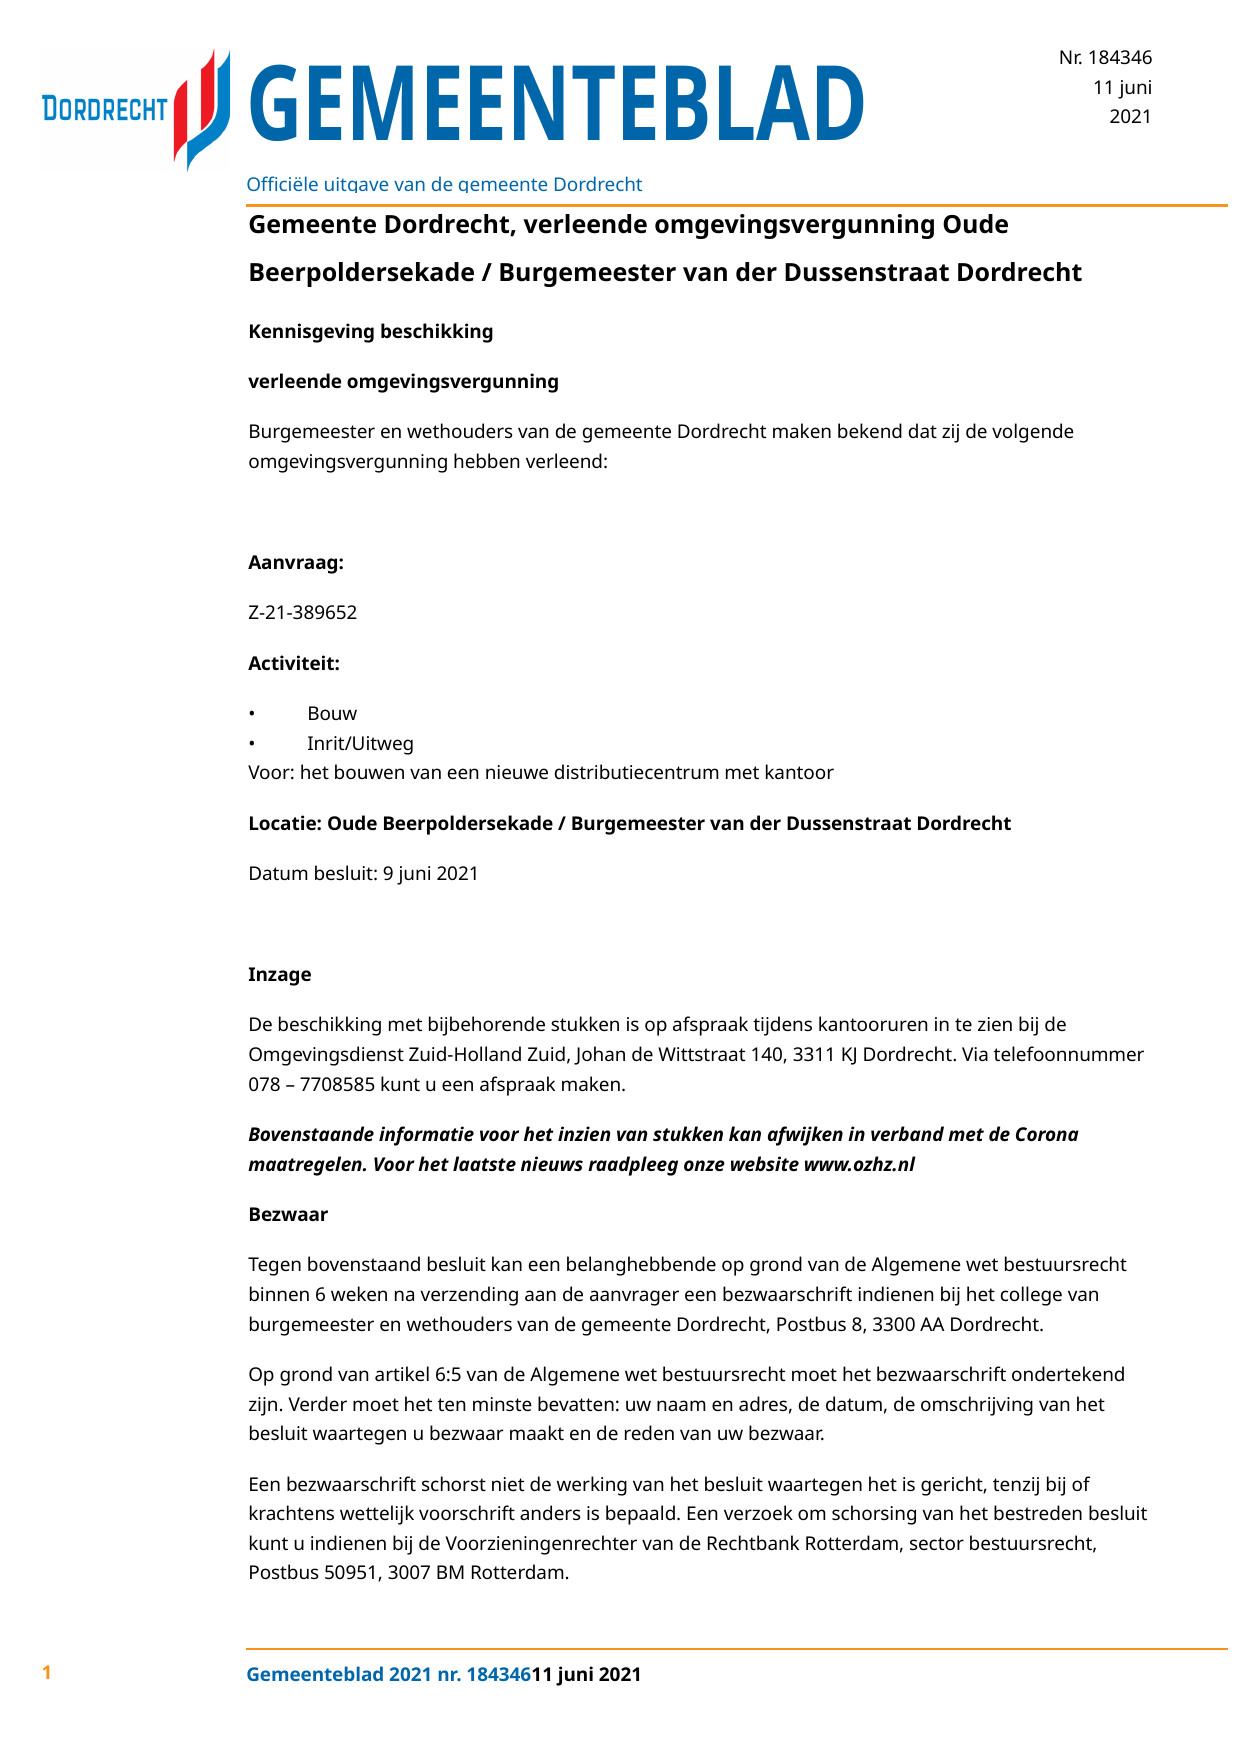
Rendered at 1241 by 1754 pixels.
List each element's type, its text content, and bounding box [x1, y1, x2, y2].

text Tegen bovenstaand besluit kan een belanghebbende op grond van de Algemene wet bestuursrecht binnen 6 weken na verzending aan de aanvrager een bezwaarschrift indienen bij het college van burgemeester en wethouders van de gemeente Dordrecht, Postbus 8, 3300 AA Dordrecht. [248, 1252, 1152, 1337]
picture [41, 47, 231, 172]
text Voor: het bouwen van een nieuwe distributiecentrum met kantoor [248, 759, 1152, 785]
text verleende omgevingsvergunning [248, 368, 1152, 394]
text Gemeente Dordrecht, verleende omgevingsvergunning Oude Beerpoldersekade / Burgemeester van der Dussenstraat Dordrecht [248, 207, 1152, 288]
text Aanvraag: [248, 549, 1152, 575]
list Inrit/Uitweg [248, 730, 1152, 756]
text Burgemeester en wethouders van de gemeente Dordrecht maken bekend dat zij de volgende omgevingsvergunning hebben verleend: [248, 419, 1152, 474]
text Kennisgeving beschikking [248, 318, 1152, 344]
text Inzage [248, 961, 1152, 987]
text De beschikking met bijbehorende stukken is op afspraak tijdens kantooruren in te zien bij de Omgevingsdienst Zuid-Holland Zuid, Johan de Wittstraat 140, 3311 KJ Dordrecht. Via telefoonnummer 078 – 7708585 kunt u een afspraak maken. [248, 1012, 1152, 1097]
list Bouw [248, 700, 1152, 726]
text Datum besluit: 9 juni 2021 [248, 860, 1152, 886]
text Z-21-389652 [248, 599, 1152, 625]
text Locatie: Oude Beerpoldersekade / Burgemeester van der Dussenstraat Dordrecht [248, 810, 1152, 836]
text Op grond van artikel 6:5 van de Algemene wet bestuursrecht moet het bezwaarschrift ondertekend zijn. Verder moet het ten minste bevatten: uw naam en adres, de datum, de omschrijving van het besluit waartegen u bezwaar maakt en de reden van uw bezwaar. [248, 1361, 1152, 1446]
text Een bezwaarschrift schorst niet de werking van het besluit waartegen het is gericht, tenzij bij of krachtens wettelijk voorschrift anders is bepaald. Een verzoek om schorsing van het bestreden besluit kunt u indienen bij de Voorzieningenrechter van de Rechtbank Rotterdam, sector bestuursrecht, Postbus 50951, 3007 BM Rotterdam. [248, 1471, 1152, 1585]
text Bovenstaande informatie voor het inzien van stukken kan afwijken in verband met de Corona maatregelen. Voor het laatste nieuws raadpleeg onze website www.ozhz.nl [248, 1121, 1152, 1177]
text Bezwaar [248, 1201, 1152, 1227]
text Activiteit: [248, 650, 1152, 676]
